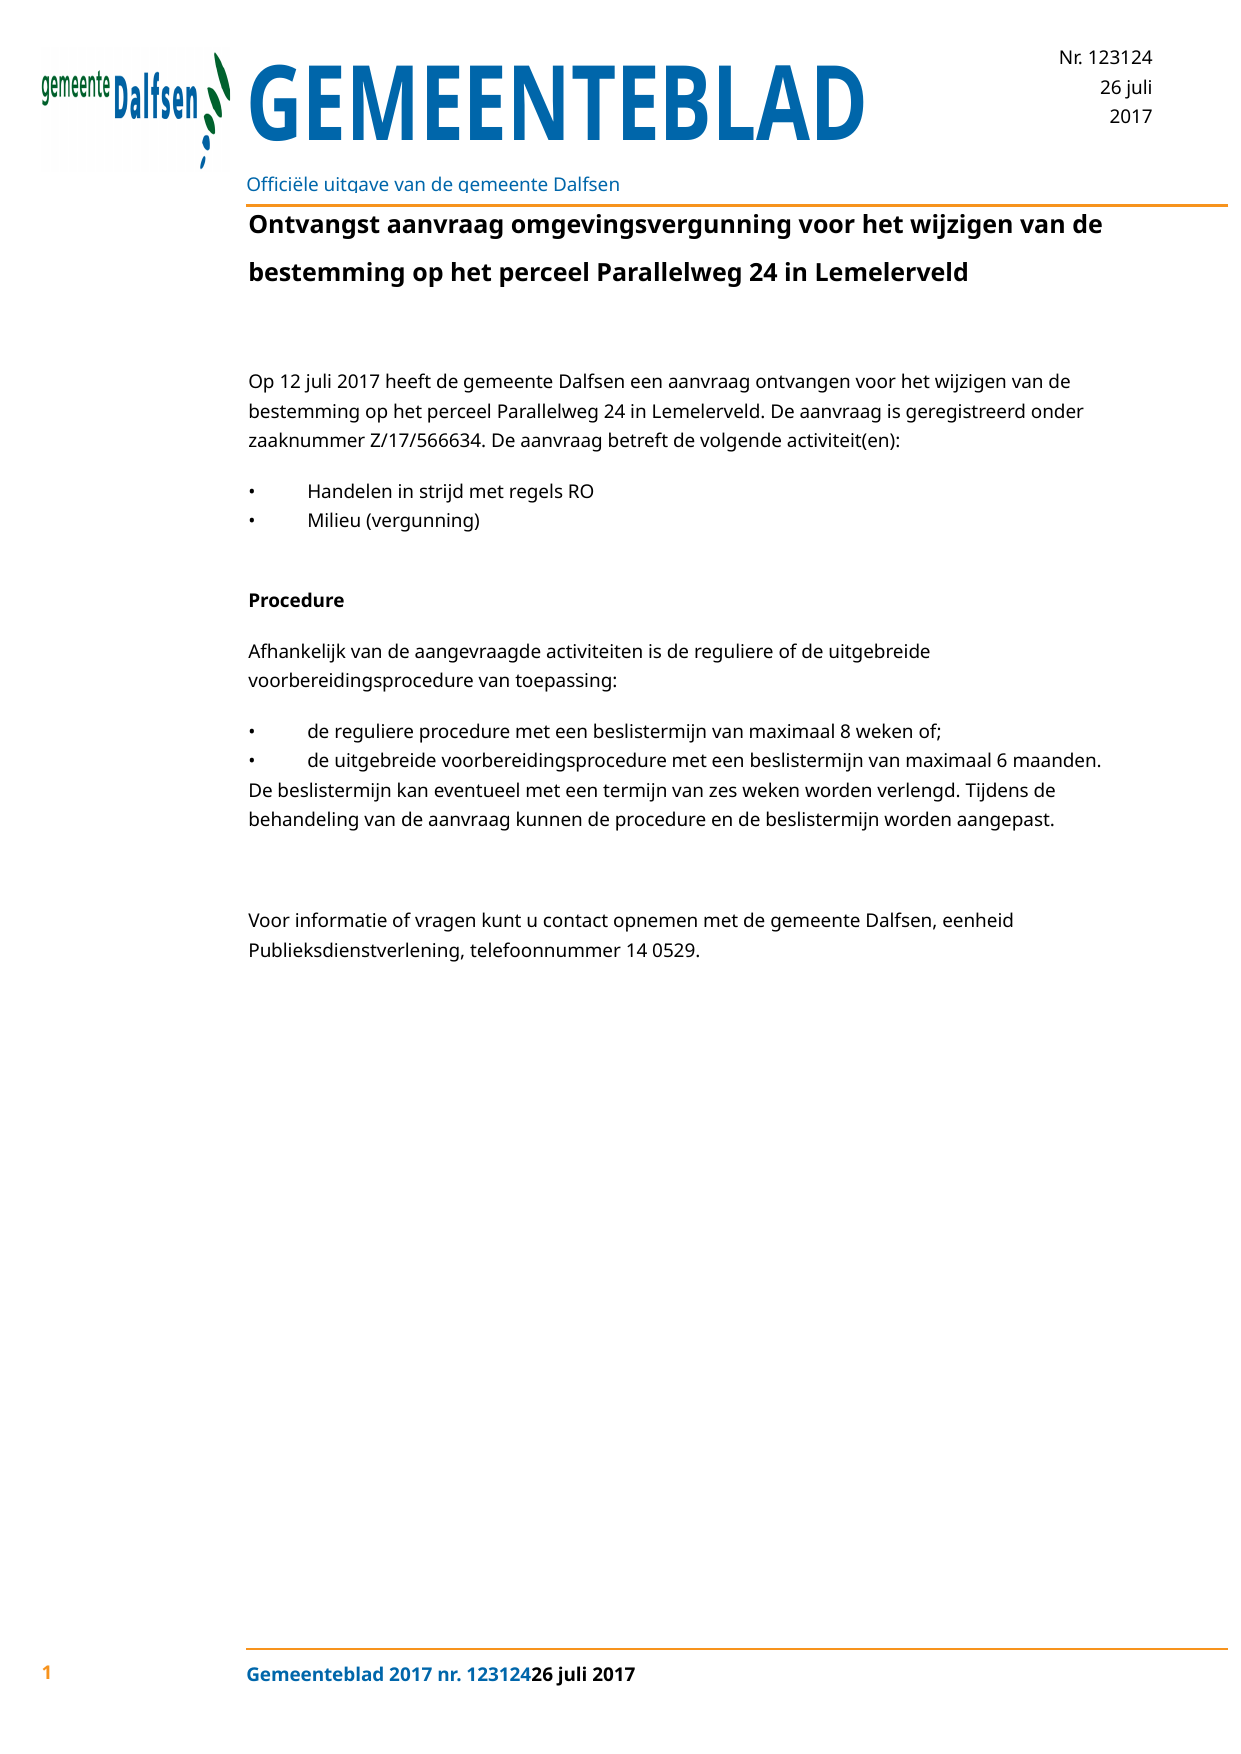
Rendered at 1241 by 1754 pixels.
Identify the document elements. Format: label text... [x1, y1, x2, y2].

list de reguliere procedure met een beslistermijn van maximaal 8 weken of; [248, 718, 1152, 744]
list de uitgebreide voorbereidingsprocedure met een beslistermijn van maximaal 6 maanden. [248, 747, 1152, 773]
list Milieu (vergunning) [248, 507, 1152, 533]
picture [41, 47, 231, 172]
text Procedure [248, 587, 1152, 613]
text Op 12 juli 2017 heeft de gemeente Dalfsen een aanvraag ontvangen voor het wijzigen van de bestemming op het perceel Parallelweg 24 in Lemelerveld. De aanvraag is geregistreerd onder zaaknummer Z/17/566634. De aanvraag betreft de volgende activiteit(en): [248, 368, 1152, 453]
list Handelen in strijd met regels RO [248, 478, 1152, 504]
text Voor informatie of vragen kunt u contact opnemen met de gemeente Dalfsen, eenheid Publieksdienstverlening, telefoonnummer 14 0529. [248, 907, 1152, 963]
text De beslistermijn kan eventueel met een termijn van zes weken worden verlengd. Tijdens de behandeling van de aanvraag kunnen de procedure en de beslistermijn worden aangepast. [248, 777, 1152, 832]
text Afhankelijk van de aangevraagde activiteiten is de reguliere of de uitgebreide voorbereidingsprocedure van toepassing: [248, 638, 1152, 693]
text Ontvangst aanvraag omgevingsvergunning voor het wijzigen van de bestemming op het perceel Parallelweg 24 in Lemelerveld [248, 207, 1152, 288]
